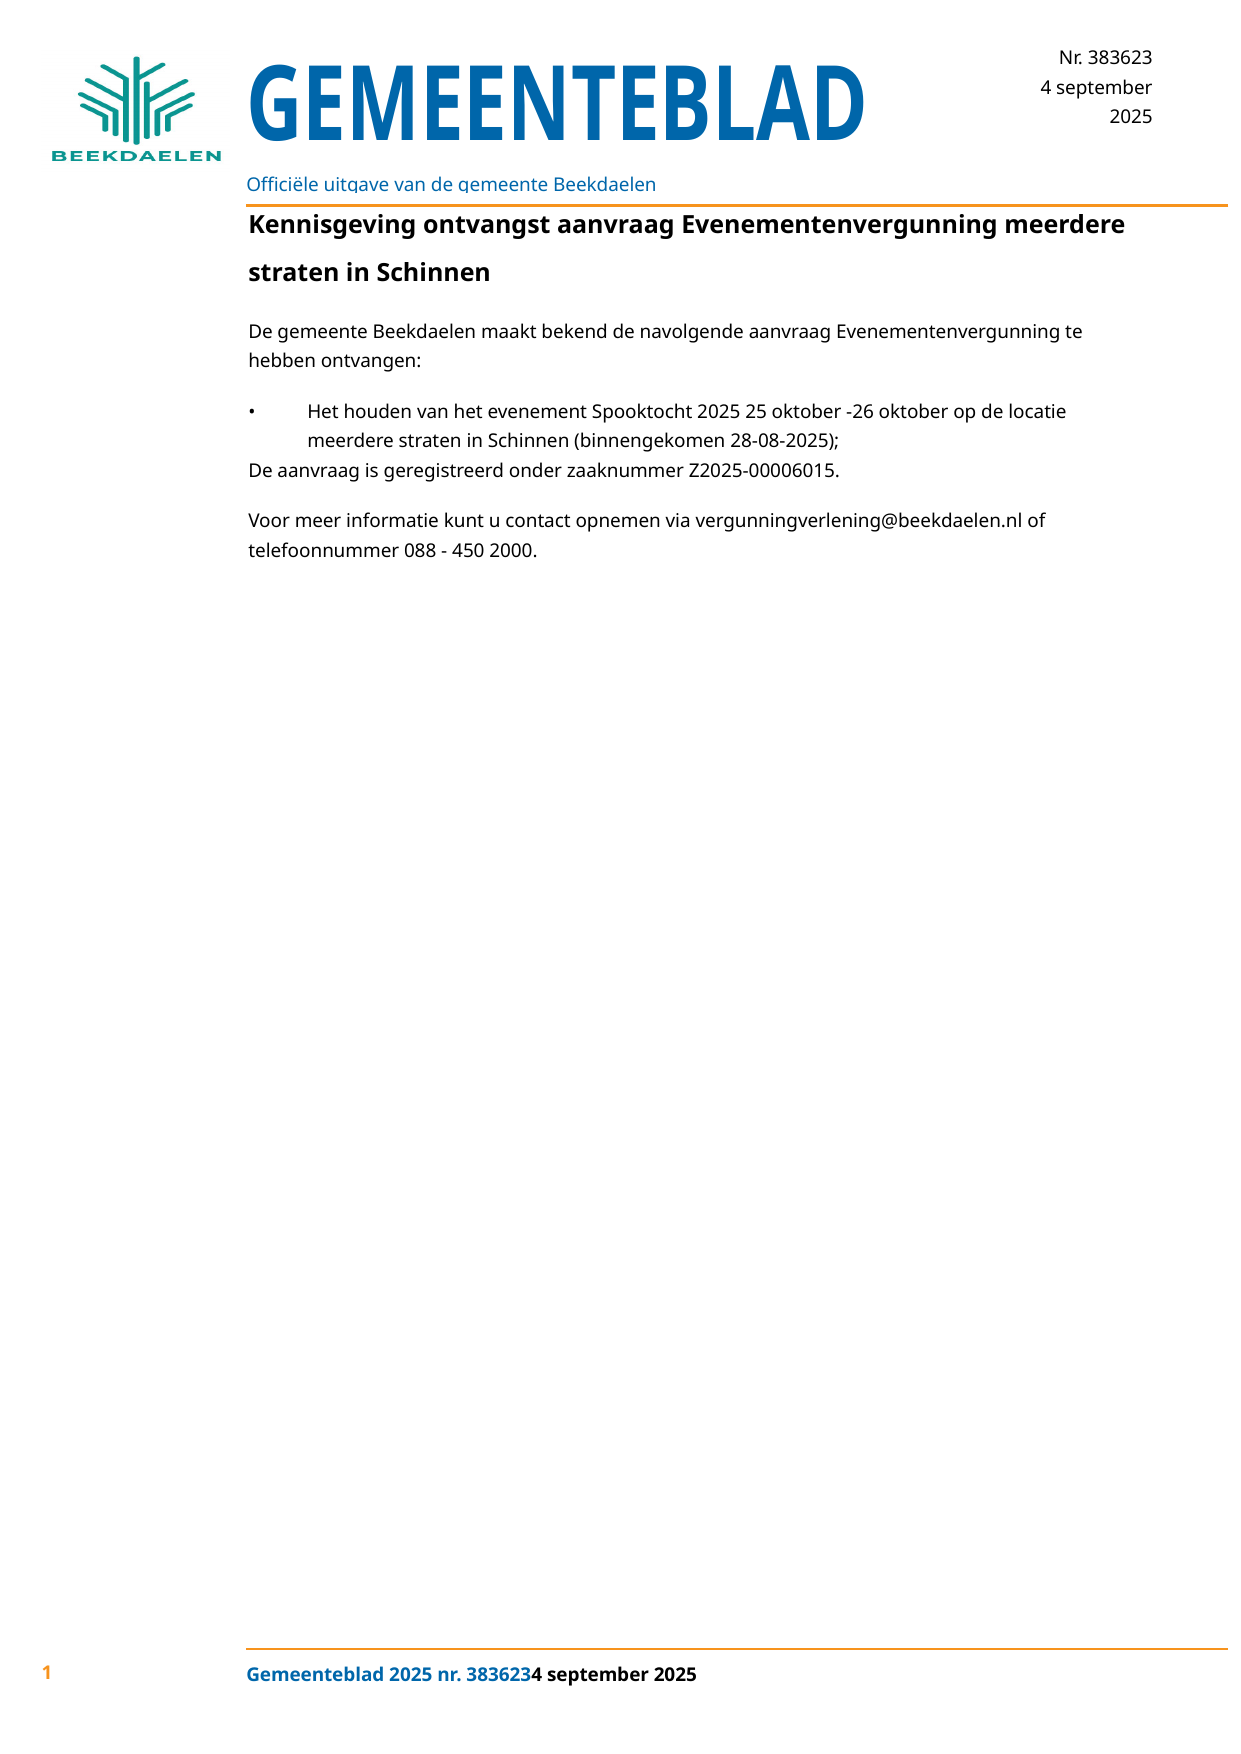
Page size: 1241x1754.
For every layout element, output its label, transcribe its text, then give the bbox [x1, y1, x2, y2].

text Kennisgeving ontvangst aanvraag Evenementenvergunning meerdere straten in Schinnen [248, 207, 1152, 288]
text De aanvraag is geregistreerd onder zaaknummer Z2025-00006015. [248, 457, 1152, 483]
text De gemeente Beekdaelen maakt bekend de navolgende aanvraag Evenementenvergunning te hebben ontvangen: [248, 318, 1152, 373]
picture [41, 47, 231, 172]
text Voor meer informatie kunt u contact opnemen via vergunningverlening@beekdaelen.nl of telefoonnummer 088 - 450 2000. [248, 507, 1152, 563]
list Het houden van het evenement Spooktocht 2025 25 oktober -26 oktober op de locatie meerdere straten in Schinnen (binnengekomen 28-08-2025); [248, 398, 1152, 453]
